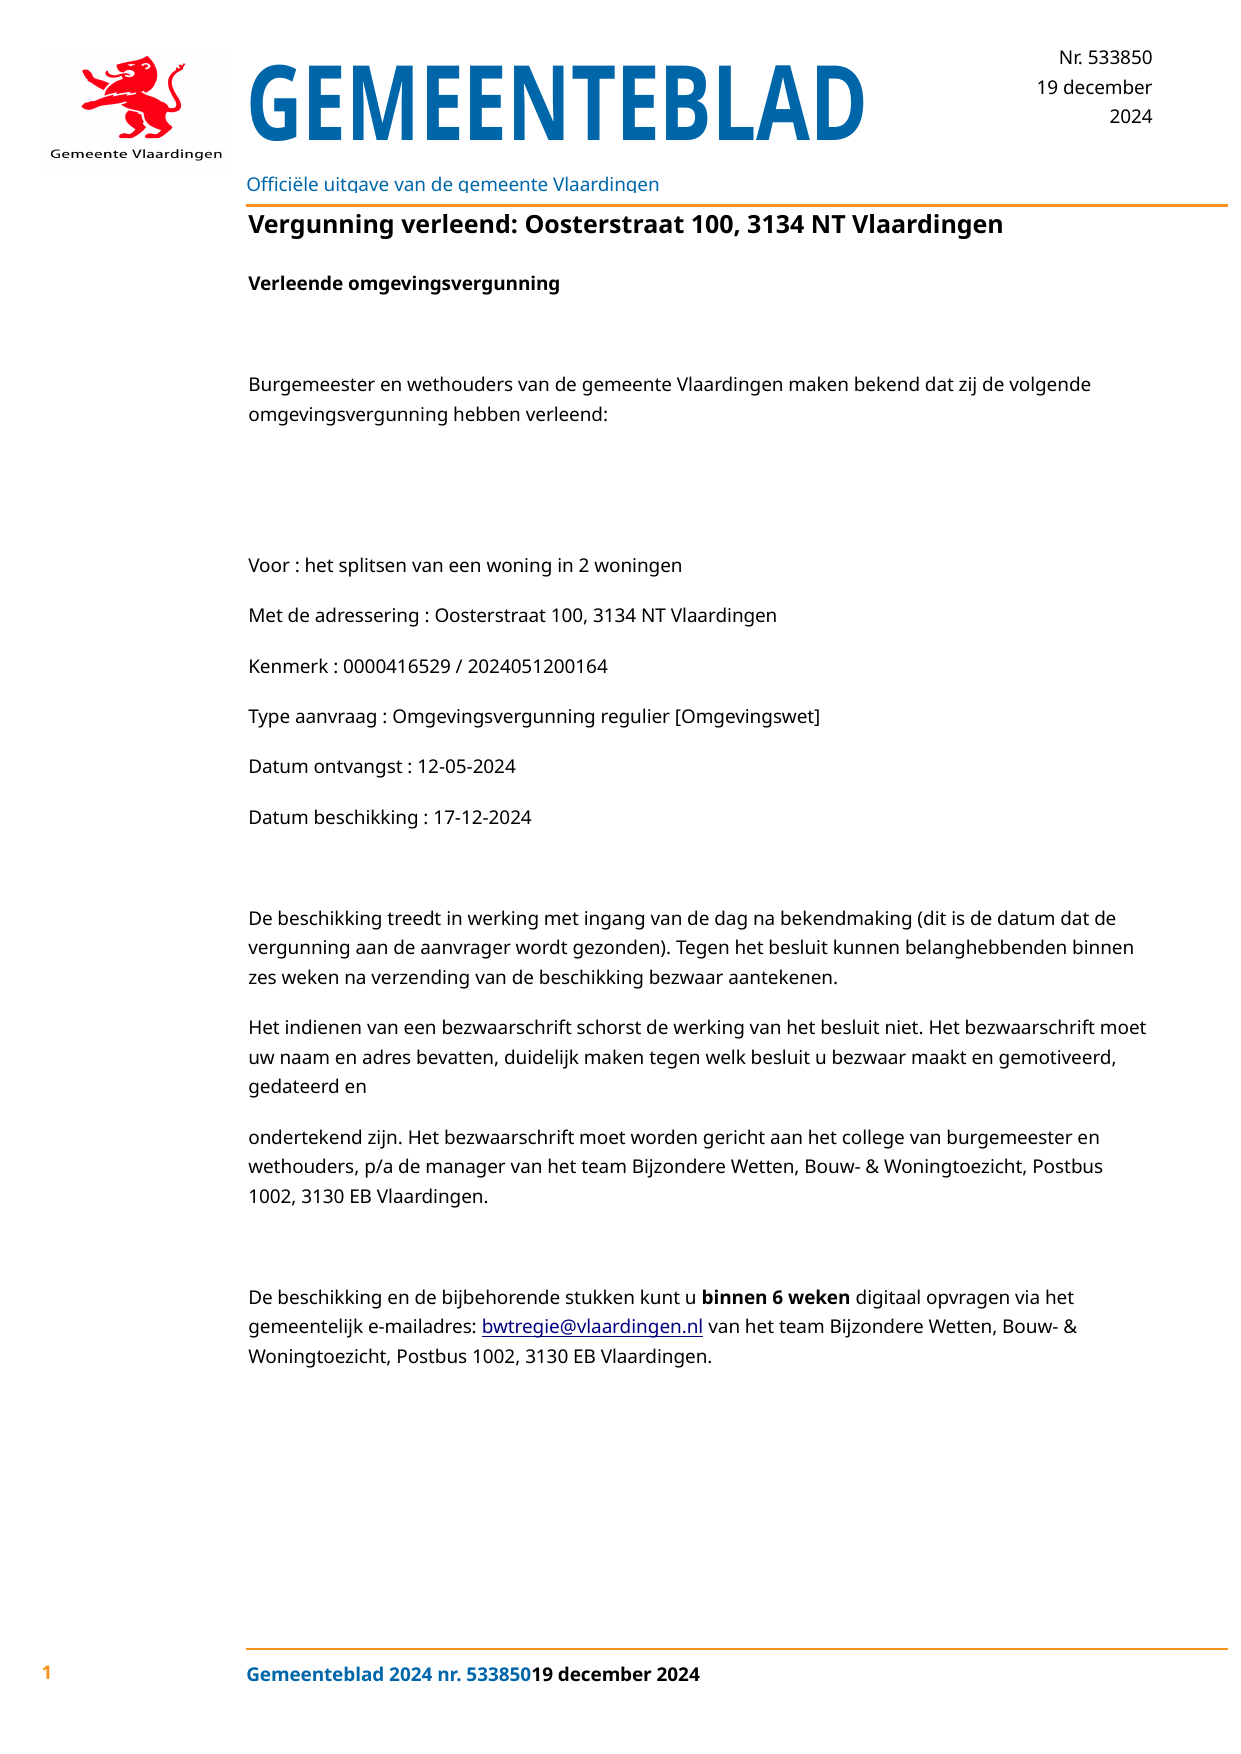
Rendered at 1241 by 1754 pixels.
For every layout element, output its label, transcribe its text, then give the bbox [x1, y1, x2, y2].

text Vergunning verleend: Oosterstraat 100, 3134 NT Vlaardingen [248, 207, 1152, 241]
text Datum ontvangst : 12-05-2024 [248, 754, 1152, 779]
text Verleende omgevingsvergunning [248, 270, 1152, 296]
picture [41, 47, 231, 172]
text Met de adressering : Oosterstraat 100, 3134 NT Vlaardingen [248, 602, 1152, 628]
text Het indienen van een bezwaarschrift schorst de werking van het besluit niet. Het bezwaarschrift moet uw naam en adres bevatten, duidelijk maken tegen welk besluit u bezwaar maakt en gemotiveerd, gedateerd en [248, 1014, 1152, 1099]
text Voor : het splitsen van een woning in 2 woningen [248, 552, 1152, 578]
text Datum beschikking : 17-12-2024 [248, 804, 1152, 830]
text De beschikking treedt in werking met ingang van de dag na bekendmaking (dit is de datum dat de vergunning aan de aanvrager wordt gezonden). Tegen het besluit kunnen belanghebbenden binnen zes weken na verzending van de beschikking bezwaar aantekenen. [248, 905, 1152, 990]
text Burgemeester en wethouders van de gemeente Vlaardingen maken bekend dat zij de volgende omgevingsvergunning hebben verleend: [248, 371, 1152, 426]
text De beschikking en de bijbehorende stukken kunt u binnen 6 weken digitaal opvragen via het gemeentelijk e-mailadres: bwtregie@vlaardingen.nl van het team Bijzondere Wetten, Bouw- & Woningtoezicht, Postbus 1002, 3130 EB Vlaardingen. [248, 1284, 1152, 1369]
text Type aanvraag : Omgevingsvergunning regulier [Omgevingswet] [248, 703, 1152, 729]
text Kenmerk : 0000416529 / 2024051200164 [248, 653, 1152, 678]
text ondertekend zijn. Het bezwaarschrift moet worden gericht aan het college van burgemeester en wethouders, p/a de manager van het team Bijzondere Wetten, Bouw- & Woningtoezicht, Postbus 1002, 3130 EB Vlaardingen. [248, 1124, 1152, 1209]
